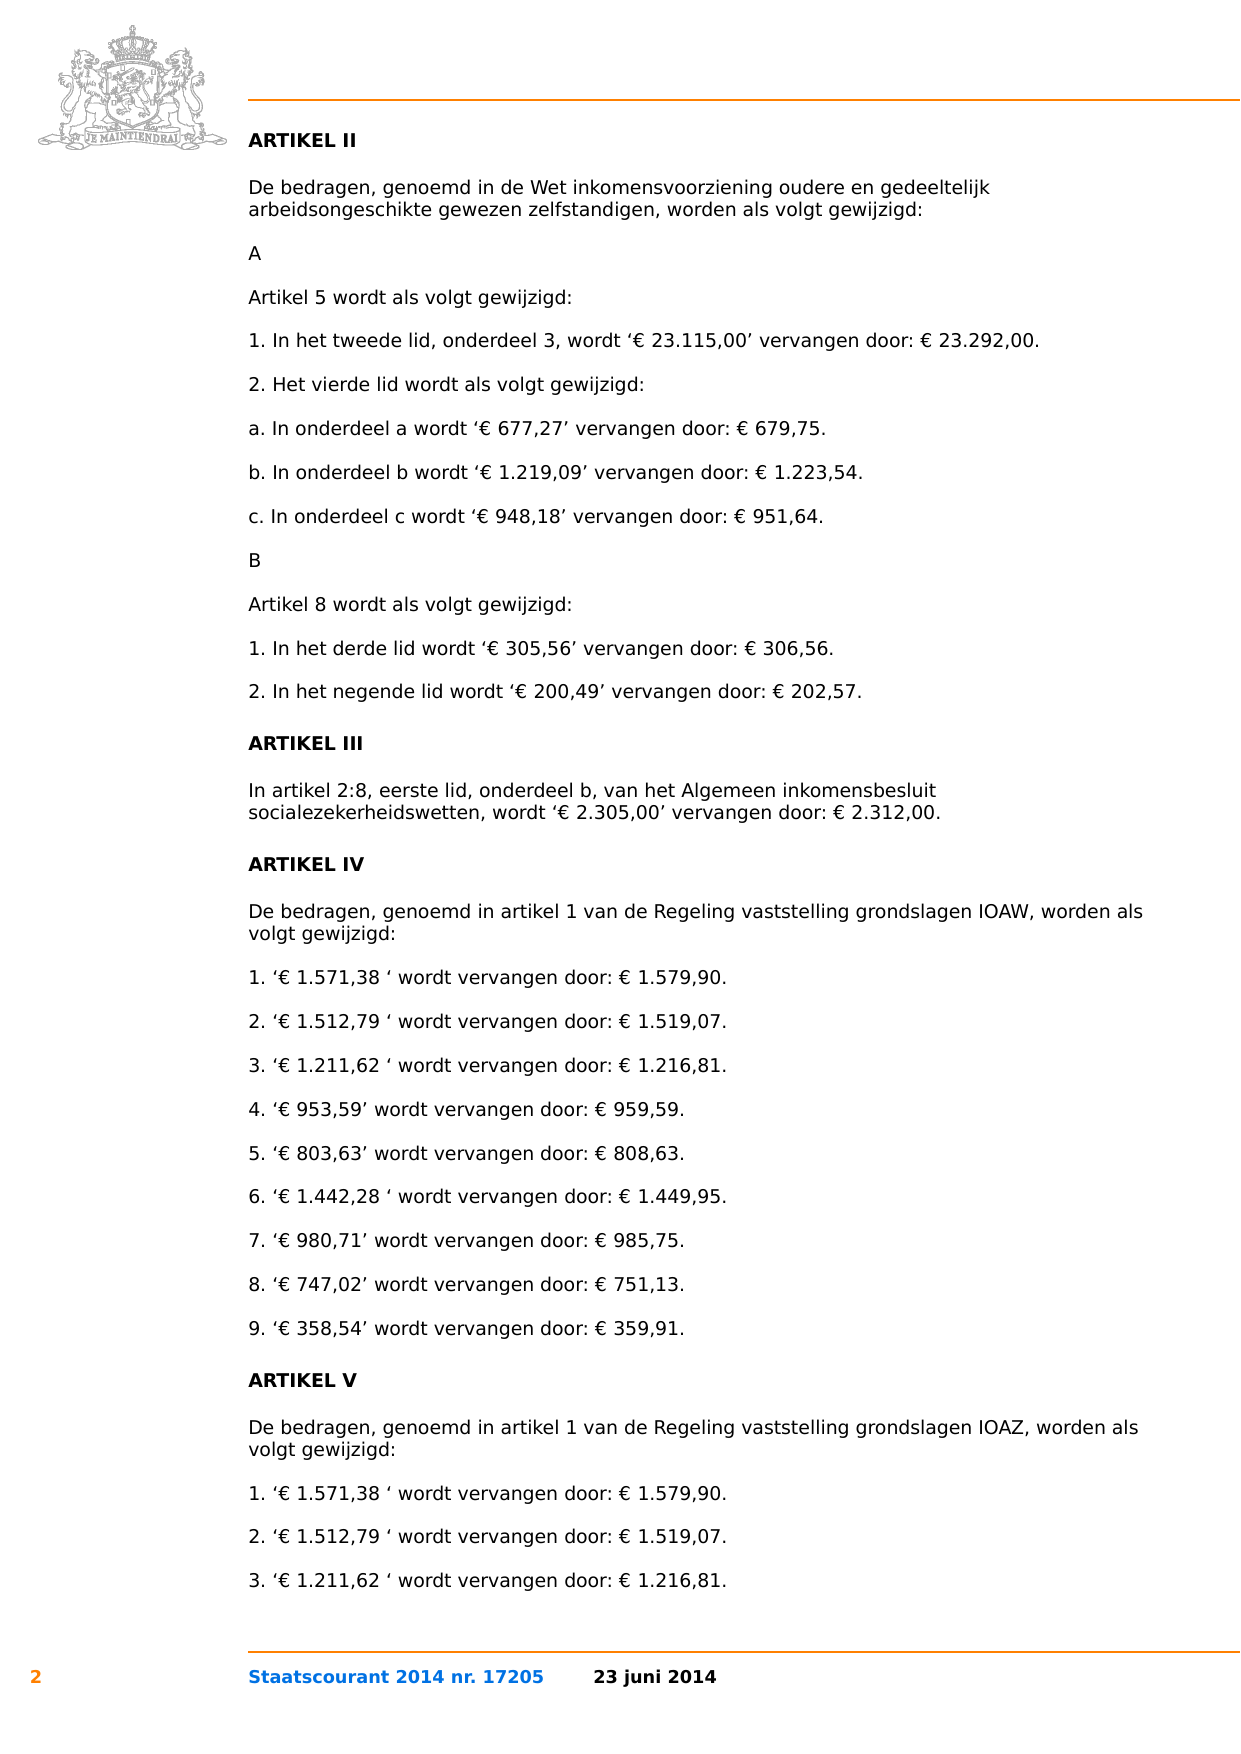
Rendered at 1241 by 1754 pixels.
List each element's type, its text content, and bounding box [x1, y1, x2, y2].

text 3. ‘€ 1.211,62 ‘ wordt vervangen door: € 1.216,81. [248, 1570, 1163, 1592]
text 5. ‘€ 803,63’ wordt vervangen door: € 808,63. [248, 1142, 1163, 1164]
text A [248, 243, 1163, 265]
text 1. In het tweede lid, onderdeel 3, wordt ‘€ 23.115,00’ vervangen door: € 23.292,00. [248, 330, 1163, 352]
text B [248, 550, 1163, 572]
text De bedragen, genoemd in de Wet inkomensvoorziening oudere en gedeeltelijk arbeidsongeschikte gewezen zelfstandigen, worden als volgt gewijzigd: [248, 177, 1163, 221]
text De bedragen, genoemd in artikel 1 van de Regeling vaststelling grondslagen IOAW, worden als volgt gewijzigd: [248, 901, 1163, 945]
subtitle ARTIKEL III [248, 733, 1163, 755]
text 7. ‘€ 980,71’ wordt vervangen door: € 985,75. [248, 1230, 1163, 1252]
text 9. ‘€ 358,54’ wordt vervangen door: € 359,91. [248, 1318, 1163, 1340]
text c. In onderdeel c wordt ‘€ 948,18’ vervangen door: € 951,64. [248, 506, 1163, 528]
subtitle ARTIKEL IV [248, 854, 1163, 876]
text 1. ‘€ 1.571,38 ‘ wordt vervangen door: € 1.579,90. [248, 1483, 1163, 1504]
text b. In onderdeel b wordt ‘€ 1.219,09’ vervangen door: € 1.223,54. [248, 462, 1163, 484]
text 6. ‘€ 1.442,28 ‘ wordt vervangen door: € 1.449,95. [248, 1186, 1163, 1208]
text Artikel 8 wordt als volgt gewijzigd: [248, 593, 1163, 616]
picture [38, 25, 227, 150]
text De bedragen, genoemd in artikel 1 van de Regeling vaststelling grondslagen IOAZ, worden als volgt gewijzigd: [248, 1417, 1163, 1461]
text 1. ‘€ 1.571,38 ‘ wordt vervangen door: € 1.579,90. [248, 967, 1163, 989]
text a. In onderdeel a wordt ‘€ 677,27’ vervangen door: € 679,75. [248, 418, 1163, 440]
text 2. ‘€ 1.512,79 ‘ wordt vervangen door: € 1.519,07. [248, 1011, 1163, 1033]
text In artikel 2:8, eerste lid, onderdeel b, van het Algemeen inkomensbesluit socialezekerheidswetten, wordt ‘€ 2.305,00’ vervangen door: € 2.312,00. [248, 780, 1163, 824]
text 4. ‘€ 953,59’ wordt vervangen door: € 959,59. [248, 1098, 1163, 1121]
text 2. ‘€ 1.512,79 ‘ wordt vervangen door: € 1.519,07. [248, 1526, 1163, 1548]
text 1. In het derde lid wordt ‘€ 305,56’ vervangen door: € 306,56. [248, 637, 1163, 659]
text Artikel 5 wordt als volgt gewijzigd: [248, 287, 1163, 308]
subtitle ARTIKEL V [248, 1370, 1163, 1392]
text 3. ‘€ 1.211,62 ‘ wordt vervangen door: € 1.216,81. [248, 1055, 1163, 1077]
text 2. Het vierde lid wordt als volgt gewijzigd: [248, 374, 1163, 396]
text 2. In het negende lid wordt ‘€ 200,49’ vervangen door: € 202,57. [248, 681, 1163, 703]
text 8. ‘€ 747,02’ wordt vervangen door: € 751,13. [248, 1274, 1163, 1296]
subtitle ARTIKEL II [248, 130, 1163, 152]
